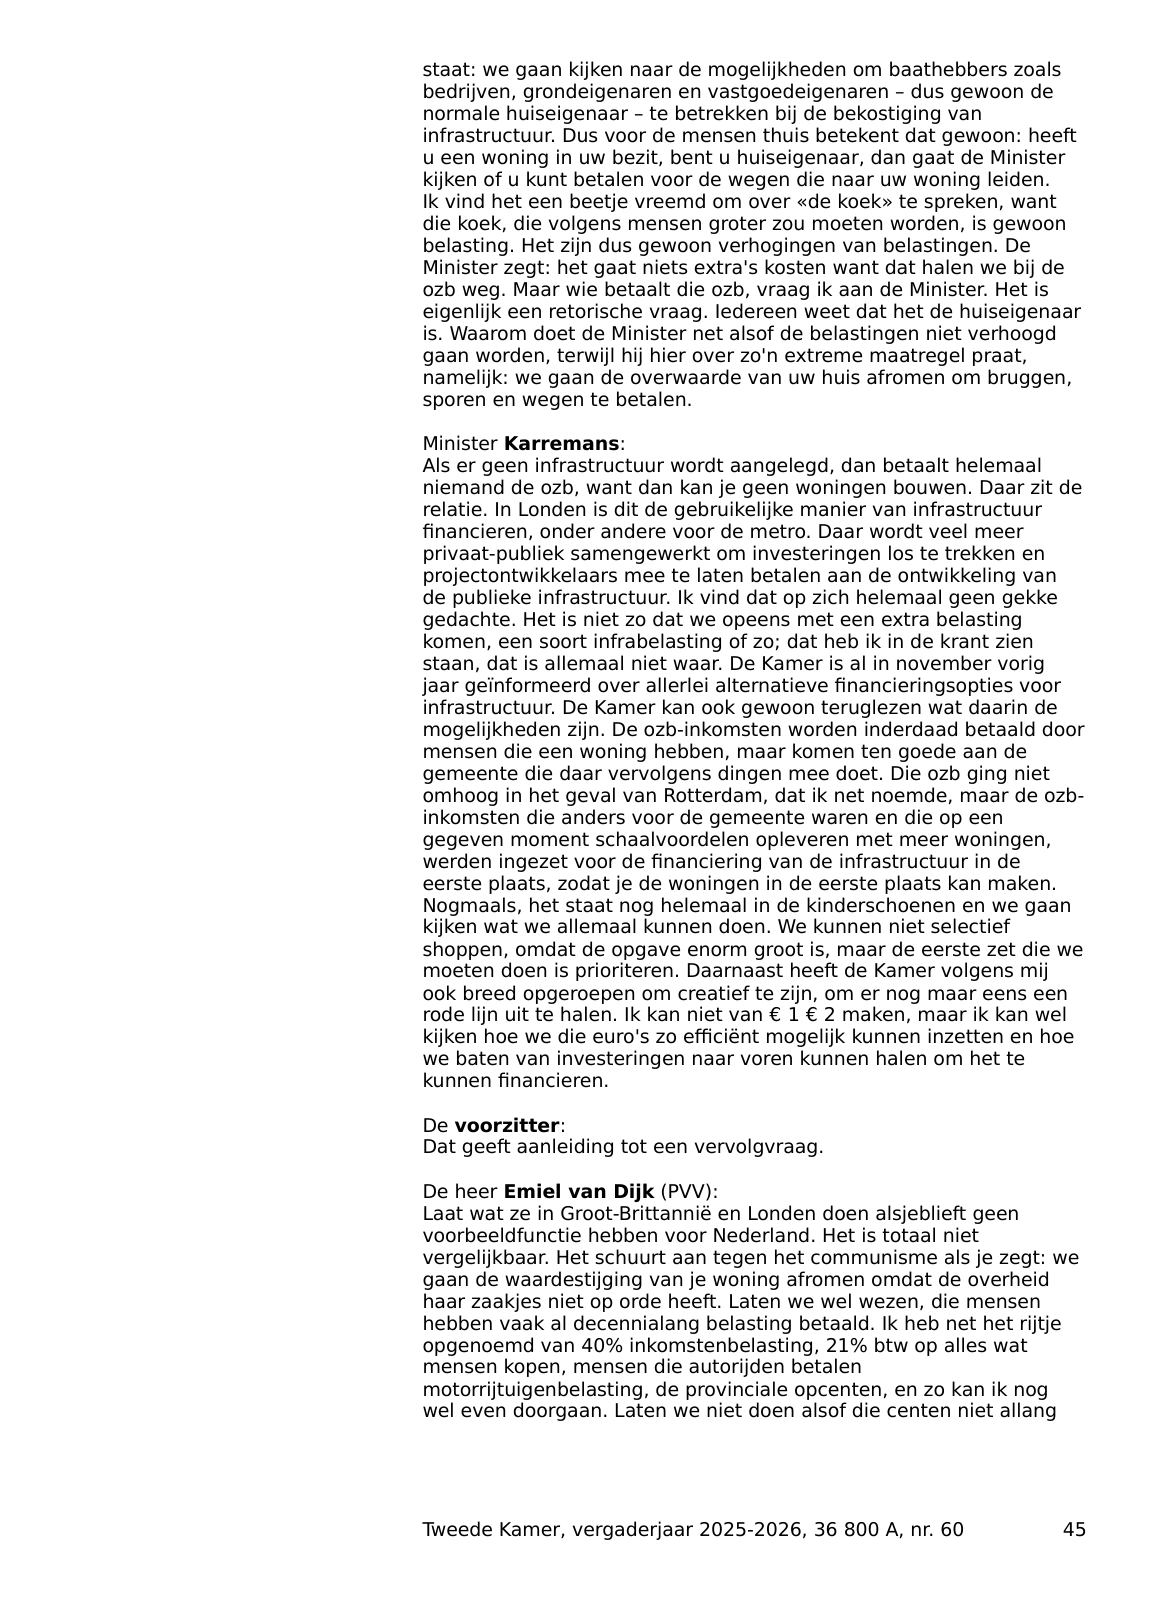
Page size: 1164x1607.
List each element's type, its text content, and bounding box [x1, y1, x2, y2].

text Laat wat ze in Groot-Brittannië en Londen doen alsjeblieft geen voorbeeldfunctie hebben voor Nederland. Het is totaal niet vergelijkbaar. Het schuurt aan tegen het communisme als je zegt: we gaan de waardestijging van je woning afromen omdat de overheid haar zaakjes niet op orde heeft. Laten we wel wezen, die mensen hebben vaak al decennialang belasting betaald. Ik heb net het rijtje opgenoemd van 40% inkomstenbelasting, 21% btw op alles wat mensen kopen, mensen die autorijden betalen motorrijtuigenbelasting, de provinciale opcenten, en zo kan ik nog wel even doorgaan. Laten we niet doen alsof die centen niet allang [422, 1203, 1087, 1422]
text Dat geeft aanleiding tot een vervolgvraag. [422, 1136, 1087, 1158]
text Nogmaals, het staat nog helemaal in de kinderschoenen en we gaan kijken wat we allemaal kunnen doen. We kunnen niet selectief shoppen, omdat de opgave enorm groot is, maar de eerste zet die we moeten doen is prioriteren. Daarnaast heeft de Kamer volgens mij ook breed opgeroepen om creatief te zijn, om er nog maar eens een rode lijn uit te halen. Ik kan niet van € 1 € 2 maken, maar ik kan wel kijken hoe we die euro's zo efficiënt mogelijk kunnen inzetten en hoe we baten van investeringen naar voren kunnen halen om het te kunnen financieren. [422, 894, 1087, 1092]
text De heer Emiel van Dijk (PVV): [422, 1181, 1087, 1203]
text Ik vind het een beetje vreemd om over «de koek» te spreken, want die koek, die volgens mensen groter zou moeten worden, is gewoon belasting. Het zijn dus gewoon verhogingen van belastingen. De Minister zegt: het gaat niets extra's kosten want dat halen we bij de ozb weg. Maar wie betaalt die ozb, vraag ik aan de Minister. Het is eigenlijk een retorische vraag. Iedereen weet dat het de huiseigenaar is. Waarom doet de Minister net alsof de belastingen niet verhoogd gaan worden, terwijl hij hier over zo'n extreme maatregel praat, namelijk: we gaan de overwaarde van uw huis afromen om bruggen, sporen en wegen te betalen. [422, 191, 1087, 411]
text De voorzitter: [422, 1114, 1087, 1136]
text Minister Karremans: [422, 433, 1087, 455]
text staat: we gaan kijken naar de mogelijkheden om baathebbers zoals bedrijven, grondeigenaren en vastgoedeigenaren – dus gewoon de normale huiseigenaar – te betrekken bij de bekostiging van infrastructuur. Dus voor de mensen thuis betekent dat gewoon: heeft u een woning in uw bezit, bent u huiseigenaar, dan gaat de Minister kijken of u kunt betalen voor de wegen die naar uw woning leiden. [422, 59, 1087, 191]
text Als er geen infrastructuur wordt aangelegd, dan betaalt helemaal niemand de ozb, want dan kan je geen woningen bouwen. Daar zit de relatie. In Londen is dit de gebruikelijke manier van infrastructuur financieren, onder andere voor de metro. Daar wordt veel meer privaat-publiek samengewerkt om investeringen los te trekken en projectontwikkelaars mee te laten betalen aan de ontwikkeling van de publieke infrastructuur. Ik vind dat op zich helemaal geen gekke gedachte. Het is niet zo dat we opeens met een extra belasting komen, een soort infrabelasting of zo; dat heb ik in de krant zien staan, dat is allemaal niet waar. De Kamer is al in november vorig jaar geïnformeerd over allerlei alternatieve financieringsopties voor infrastructuur. De Kamer kan ook gewoon teruglezen wat daarin de mogelijkheden zijn. De ozb-inkomsten worden inderdaad betaald door mensen die een woning hebben, maar komen ten goede aan de gemeente die daar vervolgens dingen mee doet. Die ozb ging niet omhoog in het geval van Rotterdam, dat ik net noemde, maar de ozb-inkomsten die anders voor de gemeente waren en die op een gegeven moment schaalvoordelen opleveren met meer woningen, werden ingezet voor de financiering van de infrastructuur in de eerste plaats, zodat je de woningen in de eerste plaats kan maken. [422, 455, 1087, 894]
